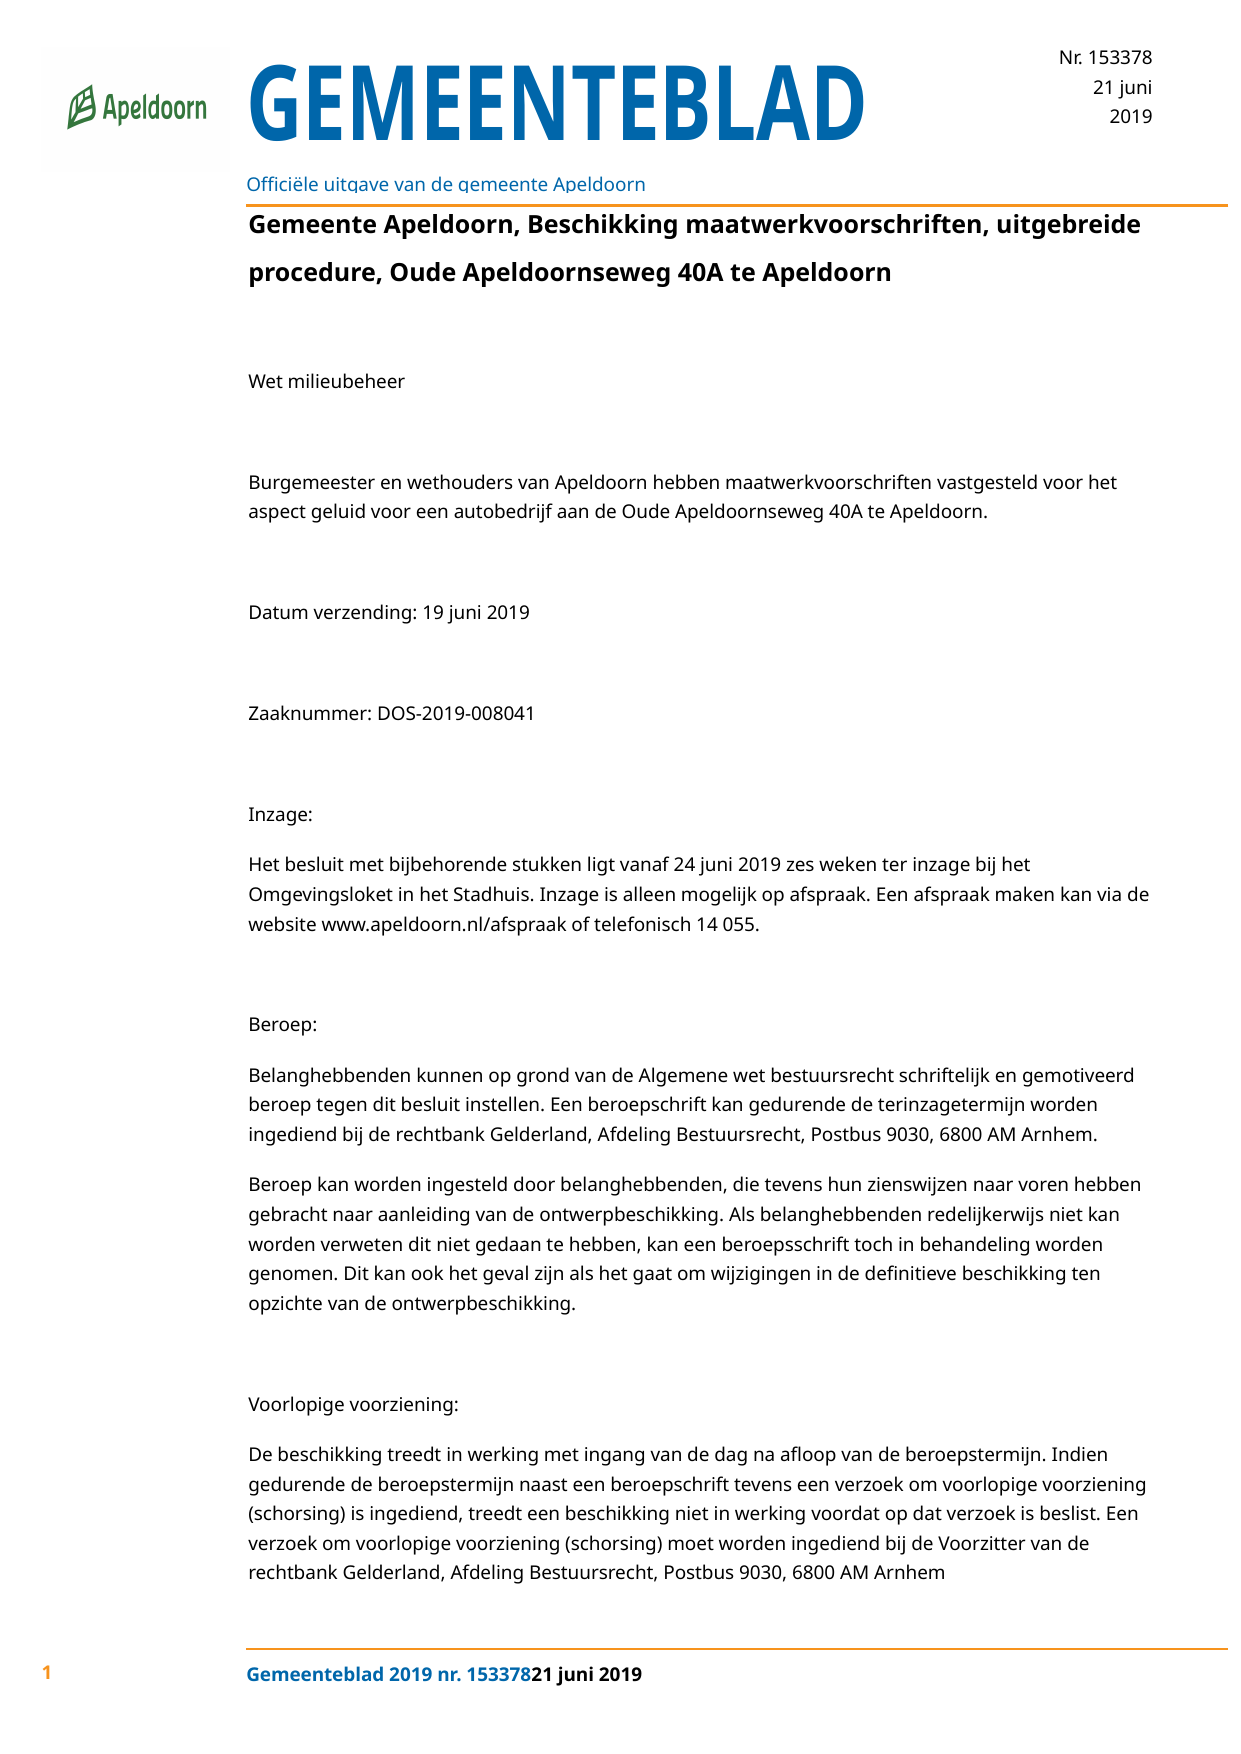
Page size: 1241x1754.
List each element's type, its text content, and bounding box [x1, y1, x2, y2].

text Inzage: [248, 801, 1152, 827]
text Beroep: [248, 1012, 1152, 1037]
text Zaaknummer: DOS-2019-008041 [248, 700, 1152, 726]
text Burgemeester en wethouders van Apeldoorn hebben maatwerkvoorschriften vastgesteld voor het aspect geluid voor een autobedrijf aan de Oude Apeldoornseweg 40A te Apeldoorn. [248, 469, 1152, 524]
text Gemeente Apeldoorn, Beschikking maatwerkvoorschriften, uitgebreide procedure, Oude Apeldoornseweg 40A te Apeldoorn [248, 207, 1152, 288]
text De beschikking treedt in werking met ingang van de dag na afloop van de beroepstermijn. Indien gedurende de beroepstermijn naast een beroepschrift tevens een verzoek om voorlopige voorziening (schorsing) is ingediend, treedt een beschikking niet in werking voordat op dat verzoek is beslist. Een verzoek om voorlopige voorziening (schorsing) moet worden ingediend bij de Voorzitter van de rechtbank Gelderland, Afdeling Bestuursrecht, Postbus 9030, 6800 AM Arnhem [248, 1441, 1152, 1585]
text Belanghebbenden kunnen op grond van de Algemene wet bestuursrecht schriftelijk en gemotiveerd beroep tegen dit besluit instellen. Een beroepschrift kan gedurende de terinzagetermijn worden ingediend bij de rechtbank Gelderland, Afdeling Bestuursrecht, Postbus 9030, 6800 AM Arnhem. [248, 1062, 1152, 1147]
picture [41, 47, 231, 172]
text Datum verzending: 19 juni 2019 [248, 599, 1152, 625]
text Voorlopige voorziening: [248, 1391, 1152, 1417]
text Beroep kan worden ingesteld door belanghebbenden, die tevens hun zienswijzen naar voren hebben gebracht naar aanleiding van de ontwerpbeschikking. Als belanghebbenden redelijkerwijs niet kan worden verweten dit niet gedaan te hebben, kan een beroepsschrift toch in behandeling worden genomen. Dit kan ook het geval zijn als het gaat om wijzigingen in de definitieve beschikking ten opzichte van de ontwerpbeschikking. [248, 1172, 1152, 1316]
text Wet milieubeheer [248, 368, 1152, 394]
text Het besluit met bijbehorende stukken ligt vanaf 24 juni 2019 zes weken ter inzage bij het Omgevingsloket in het Stadhuis. Inzage is alleen mogelijk op afspraak. Een afspraak maken kan via de website www.apeldoorn.nl/afspraak of telefonisch 14 055. [248, 852, 1152, 937]
